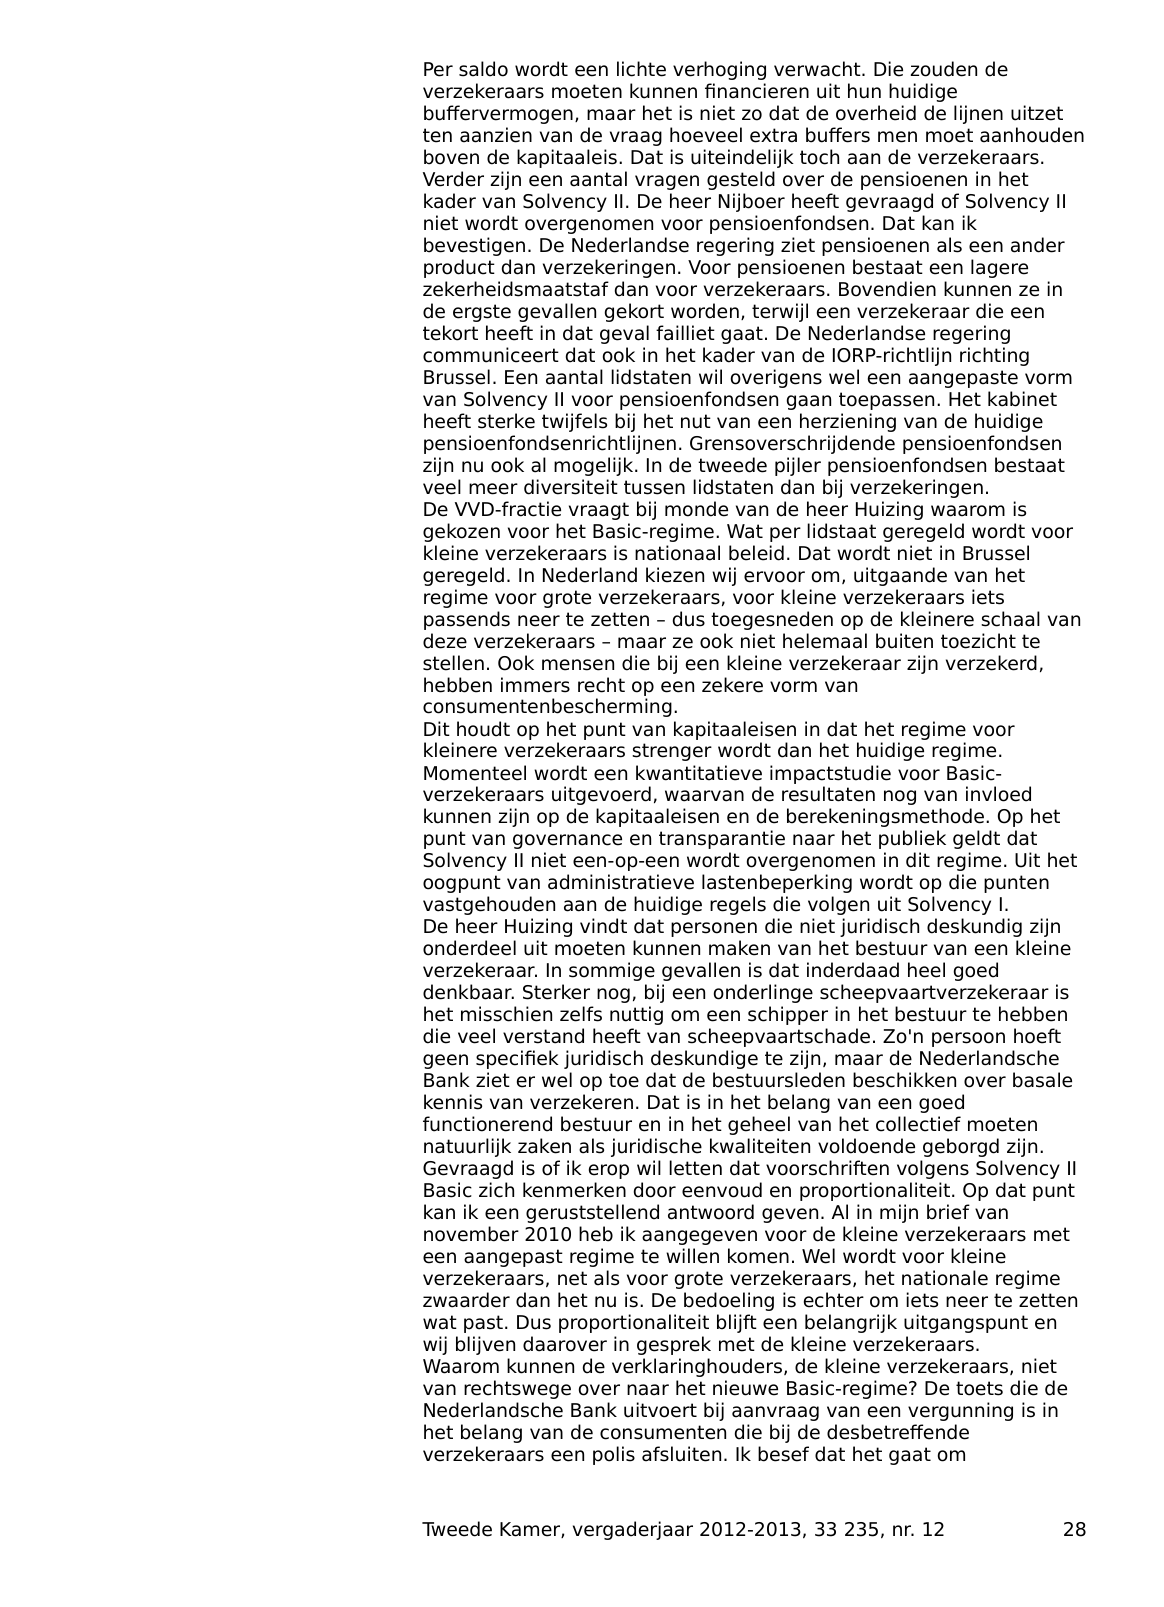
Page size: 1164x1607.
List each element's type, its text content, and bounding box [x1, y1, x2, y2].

text Waarom kunnen de verklaringhouders, de kleine verzekeraars, niet van rechtswege over naar het nieuwe Basic-regime? De toets die de Nederlandsche Bank uitvoert bij aanvraag van een vergunning is in het belang van de consumenten die bij de desbetreffende verzekeraars een polis afsluiten. Ik besef dat het gaat om [422, 1356, 1087, 1466]
text De VVD-fractie vraagt bij monde van de heer Huizing waarom is gekozen voor het Basic-regime. Wat per lidstaat geregeld wordt voor kleine verzekeraars is nationaal beleid. Dat wordt niet in Brussel geregeld. In Nederland kiezen wij ervoor om, uitgaande van het regime voor grote verzekeraars, voor kleine verzekeraars iets passends neer te zetten – dus toegesneden op de kleinere schaal van deze verzekeraars – maar ze ook niet helemaal buiten toezicht te stellen. Ook mensen die bij een kleine verzekeraar zijn verzekerd, hebben immers recht op een zekere vorm van consumentenbescherming. [422, 499, 1087, 718]
text Per saldo wordt een lichte verhoging verwacht. Die zouden de verzekeraars moeten kunnen financieren uit hun huidige buffervermogen, maar het is niet zo dat de overheid de lijnen uitzet ten aanzien van de vraag hoeveel extra buffers men moet aanhouden boven de kapitaaleis. Dat is uiteindelijk toch aan de verzekeraars. [422, 59, 1087, 169]
text Verder zijn een aantal vragen gesteld over de pensioenen in het kader van Solvency II. De heer Nijboer heeft gevraagd of Solvency II niet wordt overgenomen voor pensioenfondsen. Dat kan ik bevestigen. De Nederlandse regering ziet pensioenen als een ander product dan verzekeringen. Voor pensioenen bestaat een lagere zekerheidsmaatstaf dan voor verzekeraars. Bovendien kunnen ze in de ergste gevallen gekort worden, terwijl een verzekeraar die een tekort heeft in dat geval failliet gaat. De Nederlandse regering communiceert dat ook in het kader van de IORP-richtlijn richting Brussel. Een aantal lidstaten wil overigens wel een aangepaste vorm van Solvency II voor pensioenfondsen gaan toepassen. Het kabinet heeft sterke twijfels bij het nut van een herziening van de huidige pensioenfondsenrichtlijnen. Grensoverschrijdende pensioenfondsen zijn nu ook al mogelijk. In de tweede pijler pensioenfondsen bestaat veel meer diversiteit tussen lidstaten dan bij verzekeringen. [422, 169, 1087, 499]
text Gevraagd is of ik erop wil letten dat voorschriften volgens Solvency II Basic zich kenmerken door eenvoud en proportionaliteit. Op dat punt kan ik een geruststellend antwoord geven. Al in mijn brief van november 2010 heb ik aangegeven voor de kleine verzekeraars met een aangepast regime te willen komen. Wel wordt voor kleine verzekeraars, net als voor grote verzekeraars, het nationale regime zwaarder dan het nu is. De bedoeling is echter om iets neer te zetten wat past. Dus proportionaliteit blijft een belangrijk uitgangspunt en wij blijven daarover in gesprek met de kleine verzekeraars. [422, 1158, 1087, 1356]
text De heer Huizing vindt dat personen die niet juridisch deskundig zijn onderdeel uit moeten kunnen maken van het bestuur van een kleine verzekeraar. In sommige gevallen is dat inderdaad heel goed denkbaar. Sterker nog, bij een onderlinge scheepvaartverzekeraar is het misschien zelfs nuttig om een schipper in het bestuur te hebben die veel verstand heeft van scheepvaartschade. Zo'n persoon hoeft geen specifiek juridisch deskundige te zijn, maar de Nederlandsche Bank ziet er wel op toe dat de bestuursleden beschikken over basale kennis van verzekeren. Dat is in het belang van een goed functionerend bestuur en in het geheel van het collectief moeten natuurlijk zaken als juridische kwaliteiten voldoende geborgd zijn. [422, 916, 1087, 1158]
text Dit houdt op het punt van kapitaaleisen in dat het regime voor kleinere verzekeraars strenger wordt dan het huidige regime. Momenteel wordt een kwantitatieve impactstudie voor Basic-verzekeraars uitgevoerd, waarvan de resultaten nog van invloed kunnen zijn op de kapitaaleisen en de berekeningsmethode. Op het punt van governance en transparantie naar het publiek geldt dat Solvency II niet een-op-een wordt overgenomen in dit regime. Uit het oogpunt van administratieve lastenbeperking wordt op die punten vastgehouden aan de huidige regels die volgen uit Solvency I. [422, 718, 1087, 916]
